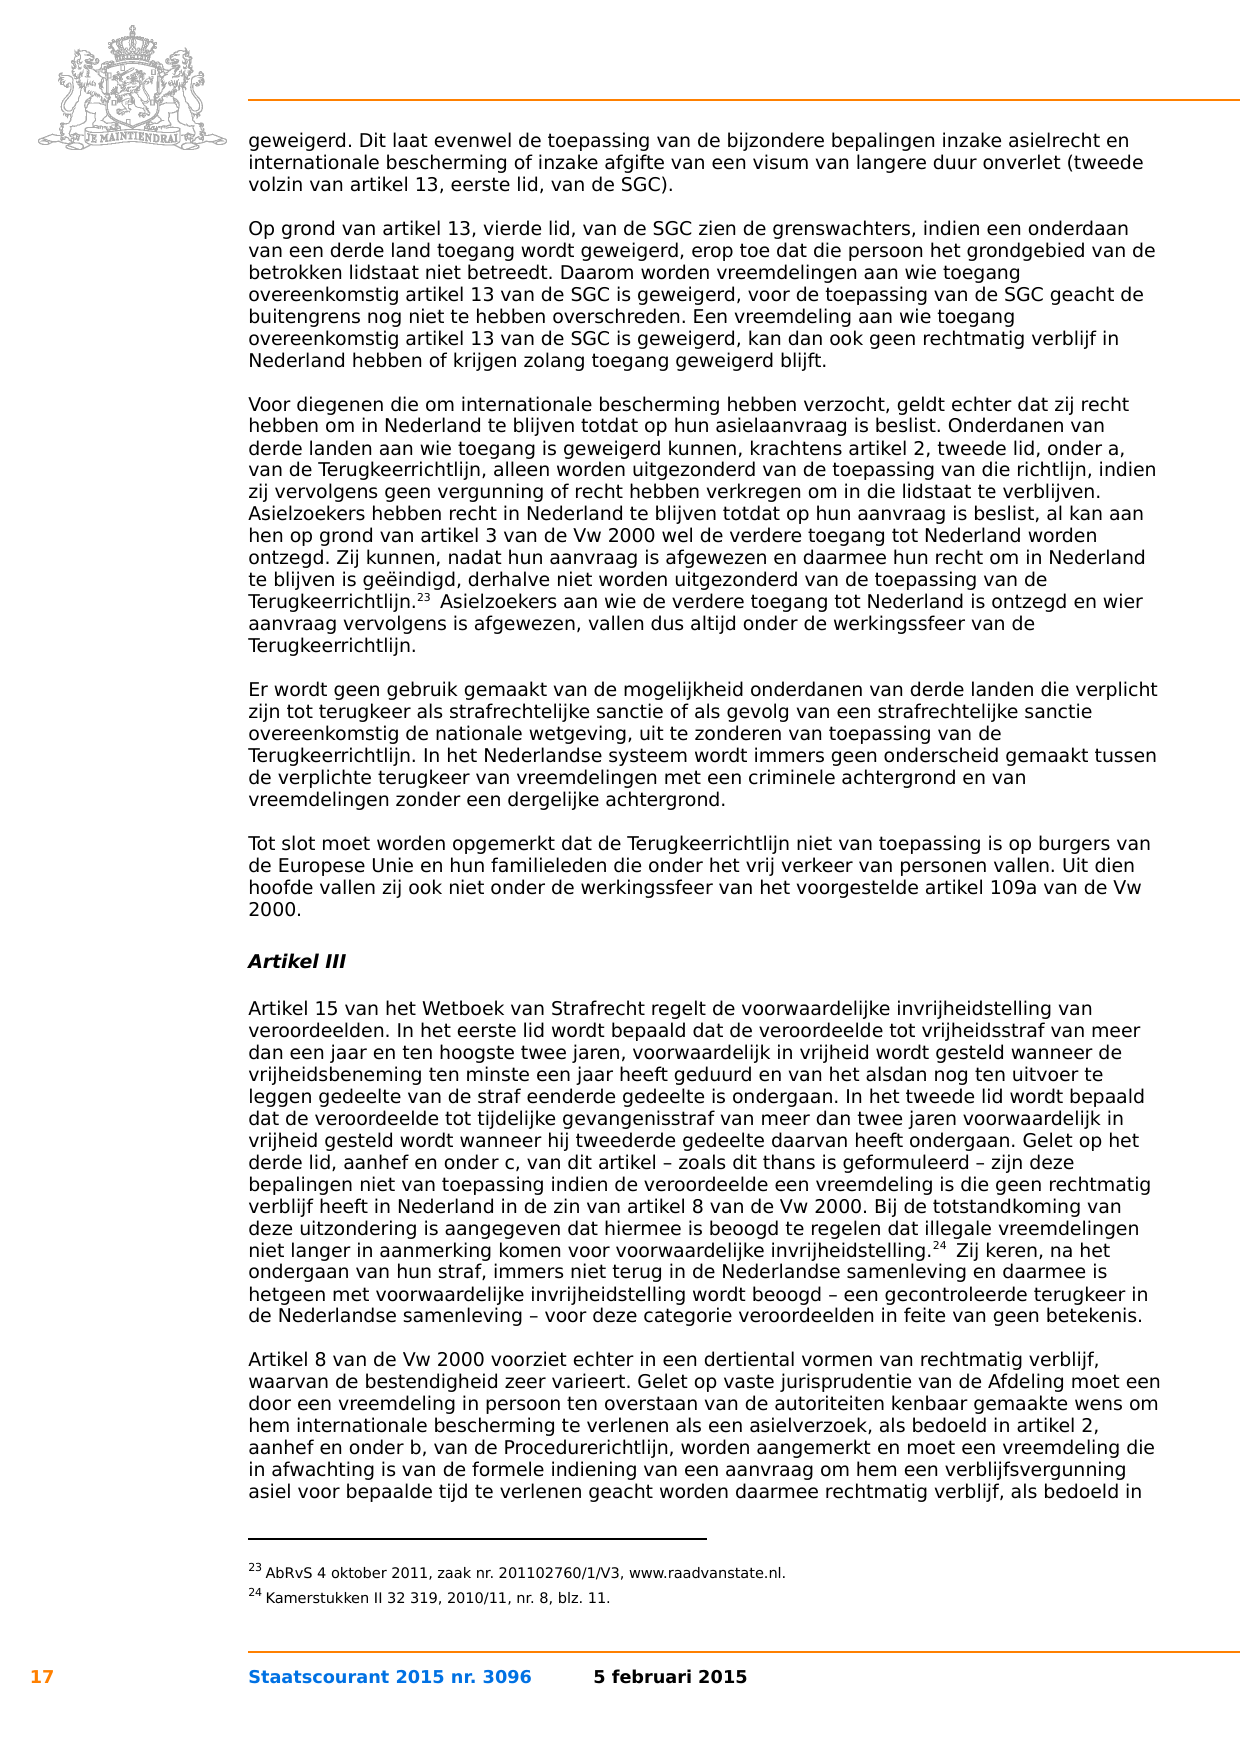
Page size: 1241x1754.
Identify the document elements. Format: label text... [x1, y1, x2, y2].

subtitle Artikel III [248, 951, 1163, 973]
text Artikel 8 van de Vw 2000 voorziet echter in een dertiental vormen van rechtmatig verblijf, waarvan de bestendigheid zeer varieert. Gelet op vaste jurisprudentie van de Afdeling moet een door een vreemdeling in persoon ten overstaan van de autoriteiten kenbaar gemaakte wens om hem internationale bescherming te verlenen als een asielverzoek, als bedoeld in artikel 2, aanhef en onder b, van de Procedurerichtlijn, worden aangemerkt en moet een vreemdeling die in afwachting is van de formele indiening van een aanvraag om hem een verblijfsvergunning asiel voor bepaalde tijd te verlenen geacht worden daarmee rechtmatig verblijf, als bedoeld in [248, 1349, 1163, 1503]
text Tot slot moet worden opgemerkt dat de Terugkeerrichtlijn niet van toepassing is op burgers van de Europese Unie en hun familieleden die onder het vrij verkeer van personen vallen. Uit dien hoofde vallen zij ook niet onder de werkingssfeer van het voorgestelde artikel 109a van de Vw 2000. [248, 833, 1163, 921]
text Op grond van artikel 13, vierde lid, van de SGC zien de grenswachters, indien een onderdaan van een derde land toegang wordt geweigerd, erop toe dat die persoon het grondgebied van de betrokken lidstaat niet betreedt. Daarom worden vreemdelingen aan wie toegang overeenkomstig artikel 13 van de SGC is geweigerd, voor de toepassing van de SGC geacht de buitengrens nog niet te hebben overschreden. Een vreemdeling aan wie toegang overeenkomstig artikel 13 van de SGC is geweigerd, kan dan ook geen rechtmatig verblijf in Nederland hebben of krijgen zolang toegang geweigerd blijft. [248, 218, 1163, 372]
picture [38, 25, 227, 150]
text AbRvS 4 oktober 2011, zaak nr. 201102760/1/V3, www.raadvanstate.nl. [248, 1561, 1163, 1583]
text Er wordt geen gebruik gemaakt van de mogelijkheid onderdanen van derde landen die verplicht zijn tot terugkeer als strafrechtelijke sanctie of als gevolg van een strafrechtelijke sanctie overeenkomstig de nationale wetgeving, uit te zonderen van toepassing van de Terugkeerrichtlijn. In het Nederlandse systeem wordt immers geen onderscheid gemaakt tussen de verplichte terugkeer van vreemdelingen met een criminele achtergrond en van vreemdelingen zonder een dergelijke achtergrond. [248, 679, 1163, 811]
text geweigerd. Dit laat evenwel de toepassing van de bijzondere bepalingen inzake asielrecht en internationale bescherming of inzake afgifte van een visum van langere duur onverlet (tweede volzin van artikel 13, eerste lid, van de SGC). [248, 130, 1163, 196]
text Artikel 15 van het Wetboek van Strafrecht regelt de voorwaardelijke invrijheidstelling van veroordeelden. In het eerste lid wordt bepaald dat de veroordeelde tot vrijheidsstraf van meer dan een jaar en ten hoogste twee jaren, voorwaardelijk in vrijheid wordt gesteld wanneer de vrijheidsbeneming ten minste een jaar heeft geduurd en van het alsdan nog ten uitvoer te leggen gedeelte van de straf eenderde gedeelte is ondergaan. In het tweede lid wordt bepaald dat de veroordeelde tot tijdelijke gevangenisstraf van meer dan twee jaren voorwaardelijk in vrijheid gesteld wordt wanneer hij tweederde gedeelte daarvan heeft ondergaan. Gelet op het derde lid, aanhef en onder c, van dit artikel – zoals dit thans is geformuleerd – zijn deze bepalingen niet van toepassing indien de veroordeelde een vreemdeling is die geen rechtmatig verblijf heeft in Nederland in de zin van artikel 8 van de Vw 2000. Bij de totstandkoming van deze uitzondering is aangegeven dat hiermee is beoogd te regelen dat illegale vreemdelingen niet langer in aanmerking komen voor voorwaardelijke invrijheidstelling. Zij keren, na het ondergaan van hun straf, immers niet terug in de Nederlandse samenleving en daarmee is hetgeen met voorwaardelijke invrijheidstelling wordt beoogd – een gecontroleerde terugkeer in de Nederlandse samenleving – voor deze categorie veroordeelden in feite van geen betekenis. [248, 998, 1163, 1327]
text Kamerstukken II 32 319, 2010/11, nr. 8, blz. 11. [248, 1586, 1163, 1608]
text Voor diegenen die om internationale bescherming hebben verzocht, geldt echter dat zij recht hebben om in Nederland te blijven totdat op hun asielaanvraag is beslist. Onderdanen van derde landen aan wie toegang is geweigerd kunnen, krachtens artikel 2, tweede lid, onder a, van de Terugkeerrichtlijn, alleen worden uitgezonderd van de toepassing van die richtlijn, indien zij vervolgens geen vergunning of recht hebben verkregen om in die lidstaat te verblijven. Asielzoekers hebben recht in Nederland te blijven totdat op hun aanvraag is beslist, al kan aan hen op grond van artikel 3 van de Vw 2000 wel de verdere toegang tot Nederland worden ontzegd. Zij kunnen, nadat hun aanvraag is afgewezen en daarmee hun recht om in Nederland te blijven is geëindigd, derhalve niet worden uitgezonderd van de toepassing van de Terugkeerrichtlijn. Asielzoekers aan wie de verdere toegang tot Nederland is ontzegd en wier aanvraag vervolgens is afgewezen, vallen dus altijd onder de werkingssfeer van de Terugkeerrichtlijn. [248, 393, 1163, 657]
